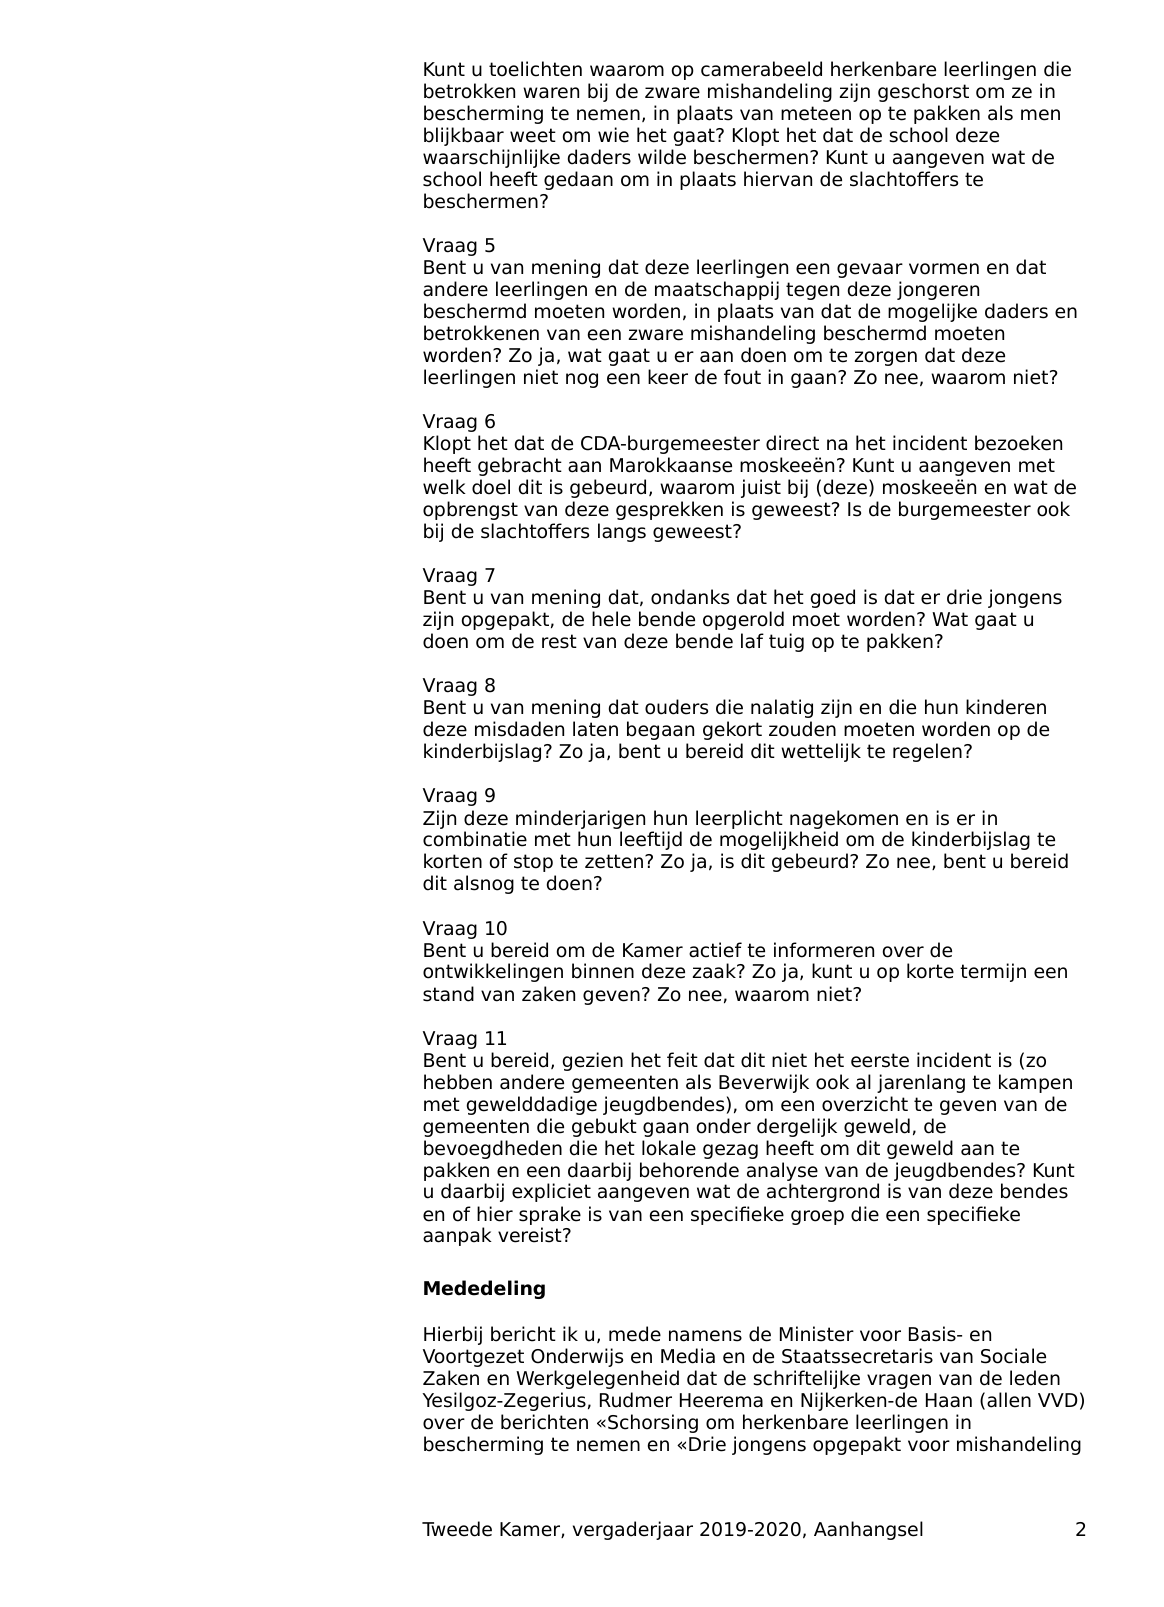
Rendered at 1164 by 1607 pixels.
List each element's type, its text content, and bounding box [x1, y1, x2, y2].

text Klopt het dat de CDA-burgemeester direct na het incident bezoeken heeft gebracht aan Marokkaanse moskeeën? Kunt u aangeven met welk doel dit is gebeurd, waarom juist bij (deze) moskeeën en wat de opbrengst van deze gesprekken is geweest? Is de burgemeester ook bij de slachtoffers langs geweest? [422, 433, 1087, 543]
text Bent u van mening dat ouders die nalatig zijn en die hun kinderen deze misdaden laten begaan gekort zouden moeten worden op de kinderbijslag? Zo ja, bent u bereid dit wettelijk te regelen? [422, 697, 1087, 763]
text Vraag 8 [422, 675, 1087, 697]
text Hierbij bericht ik u, mede namens de Minister voor Basis- en Voortgezet Onderwijs en Media en de Staatssecretaris van Sociale Zaken en Werkgelegenheid dat de schriftelijke vragen van de leden Yesilgoz-Zegerius, Rudmer Heerema en Nijkerken-de Haan (allen VVD) over de berichten «Schorsing om herkenbare leerlingen in bescherming te nemen en «Drie jongens opgepakt voor mishandeling [422, 1324, 1087, 1456]
text Zijn deze minderjarigen hun leerplicht nagekomen en is er in combinatie met hun leeftijd de mogelijkheid om de kinderbijslag te korten of stop te zetten? Zo ja, is dit gebeurd? Zo nee, bent u bereid dit alsnog te doen? [422, 807, 1087, 895]
text Bent u van mening dat, ondanks dat het goed is dat er drie jongens zijn opgepakt, de hele bende opgerold moet worden? Wat gaat u doen om de rest van deze bende laf tuig op te pakken? [422, 587, 1087, 653]
text Vraag 11 [422, 1028, 1087, 1049]
text Bent u bereid, gezien het feit dat dit niet het eerste incident is (zo hebben andere gemeenten als Beverwijk ook al jarenlang te kampen met gewelddadige jeugdbendes), om een overzicht te geven van de gemeenten die gebukt gaan onder dergelijk geweld, de bevoegdheden die het lokale gezag heeft om dit geweld aan te pakken en een daarbij behorende analyse van de jeugdbendes? Kunt u daarbij expliciet aangeven wat de achtergrond is van deze bendes en of hier sprake is van een specifieke groep die een specifieke aanpak vereist? [422, 1049, 1087, 1247]
text Vraag 9 [422, 785, 1087, 807]
text Vraag 7 [422, 565, 1087, 587]
text Vraag 6 [422, 411, 1087, 433]
text Vraag 5 [422, 235, 1087, 257]
text Kunt u toelichten waarom op camerabeeld herkenbare leerlingen die betrokken waren bij de zware mishandeling zijn geschorst om ze in bescherming te nemen, in plaats van meteen op te pakken als men blijkbaar weet om wie het gaat? Klopt het dat de school deze waarschijnlijke daders wilde beschermen? Kunt u aangeven wat de school heeft gedaan om in plaats hiervan de slachtoffers te beschermen? [422, 59, 1087, 213]
text Vraag 10 [422, 917, 1087, 939]
text Bent u bereid om de Kamer actief te informeren over de ontwikkelingen binnen deze zaak? Zo ja, kunt u op korte termijn een stand van zaken geven? Zo nee, waarom niet? [422, 939, 1087, 1005]
subtitle Mededeling [422, 1277, 1087, 1299]
text Bent u van mening dat deze leerlingen een gevaar vormen en dat andere leerlingen en de maatschappij tegen deze jongeren beschermd moeten worden, in plaats van dat de mogelijke daders en betrokkenen van een zware mishandeling beschermd moeten worden? Zo ja, wat gaat u er aan doen om te zorgen dat deze leerlingen niet nog een keer de fout in gaan? Zo nee, waarom niet? [422, 257, 1087, 389]
